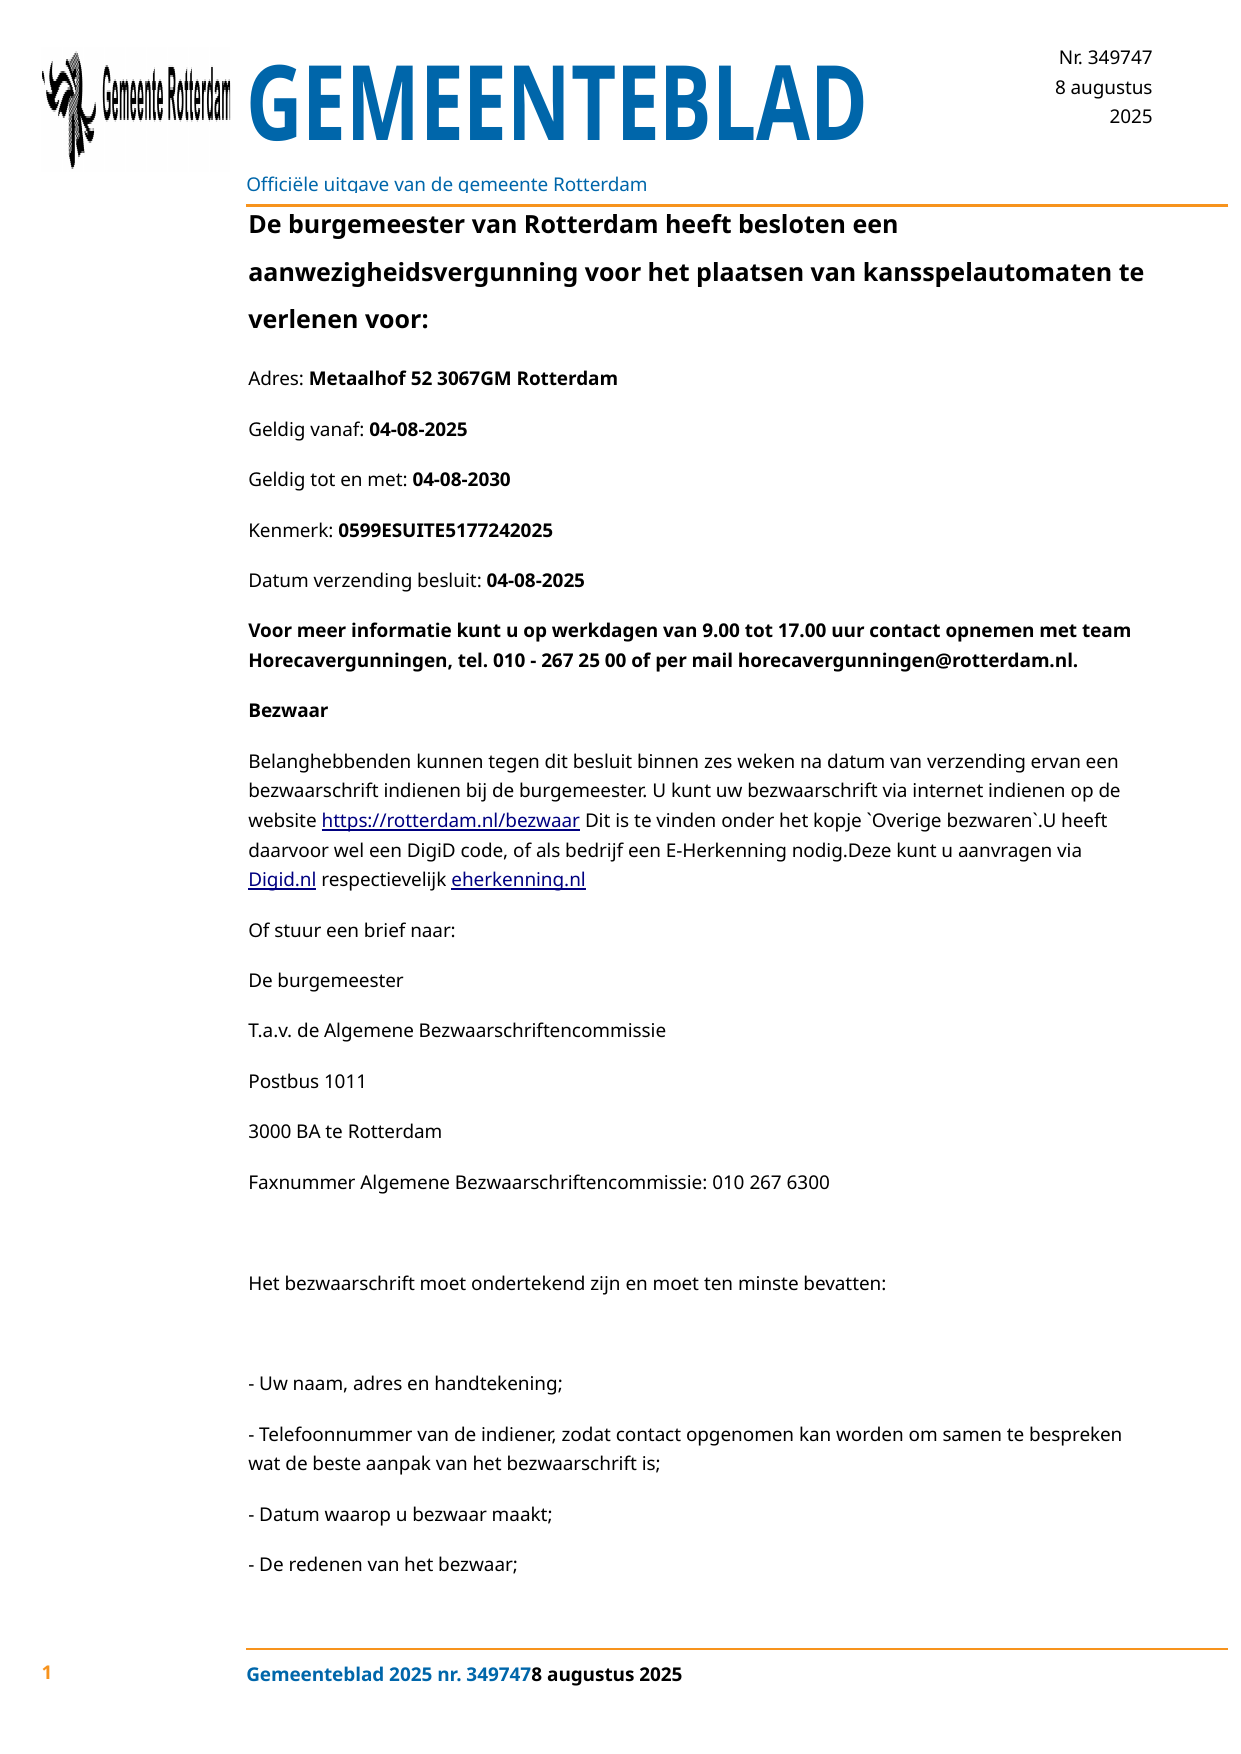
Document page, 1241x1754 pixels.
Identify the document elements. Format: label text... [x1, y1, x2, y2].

text Postbus 1011 [248, 1068, 1152, 1094]
text - Datum waarop u bezwaar maakt; [248, 1501, 1152, 1527]
text Geldig vanaf: 04-08-2025 [248, 416, 1152, 442]
text De burgemeester van Rotterdam heeft besloten een aanwezigheidsvergunning voor het plaatsen van kansspelautomaten te verlenen voor: [248, 207, 1152, 336]
text - De redenen van het bezwaar; [248, 1551, 1152, 1577]
text Adres: Metaalhof 52 3067GM Rotterdam [248, 366, 1152, 391]
picture [41, 47, 231, 172]
text Faxnummer Algemene Bezwaarschriftencommissie: 010 267 6300 [248, 1169, 1152, 1194]
text - Telefoonnummer van de indiener, zodat contact opgenomen kan worden om samen te bespreken wat de beste aanpak van het bezwaarschrift is; [248, 1421, 1152, 1476]
text Of stuur een brief naar: [248, 917, 1152, 942]
text Datum verzending besluit: 04-08-2025 [248, 567, 1152, 593]
text Kenmerk: 0599ESUITE5177242025 [248, 517, 1152, 542]
text Bezwaar [248, 698, 1152, 723]
text T.a.v. de Algemene Bezwaarschriftencommissie [248, 1018, 1152, 1043]
text Belanghebbenden kunnen tegen dit besluit binnen zes weken na datum van verzending ervan een bezwaarschrift indienen bij de burgemeester. U kunt uw bezwaarschrift via internet indienen op de website https://rotterdam.nl/bezwaar Dit is te vinden onder het kopje `Overige bezwaren`.U heeft daarvoor wel een DigiD code, of als bedrijf een E-Herkenning nodig.Deze kunt u aanvragen via Digid.nl respectievelijk eherkenning.nl [248, 748, 1152, 892]
text Het bezwaarschrift moet ondertekend zijn en moet ten minste bevatten: [248, 1270, 1152, 1295]
text Voor meer informatie kunt u op werkdagen van 9.00 tot 17.00 uur contact opnemen met team Horecavergunningen, tel. 010 - 267 25 00 of per mail horecavergunningen@rotterdam.nl. [248, 618, 1152, 673]
text - Uw naam, adres en handtekening; [248, 1371, 1152, 1396]
text Geldig tot en met: 04-08-2030 [248, 466, 1152, 492]
text 3000 BA te Rotterdam [248, 1118, 1152, 1144]
text De burgemeester [248, 967, 1152, 993]
